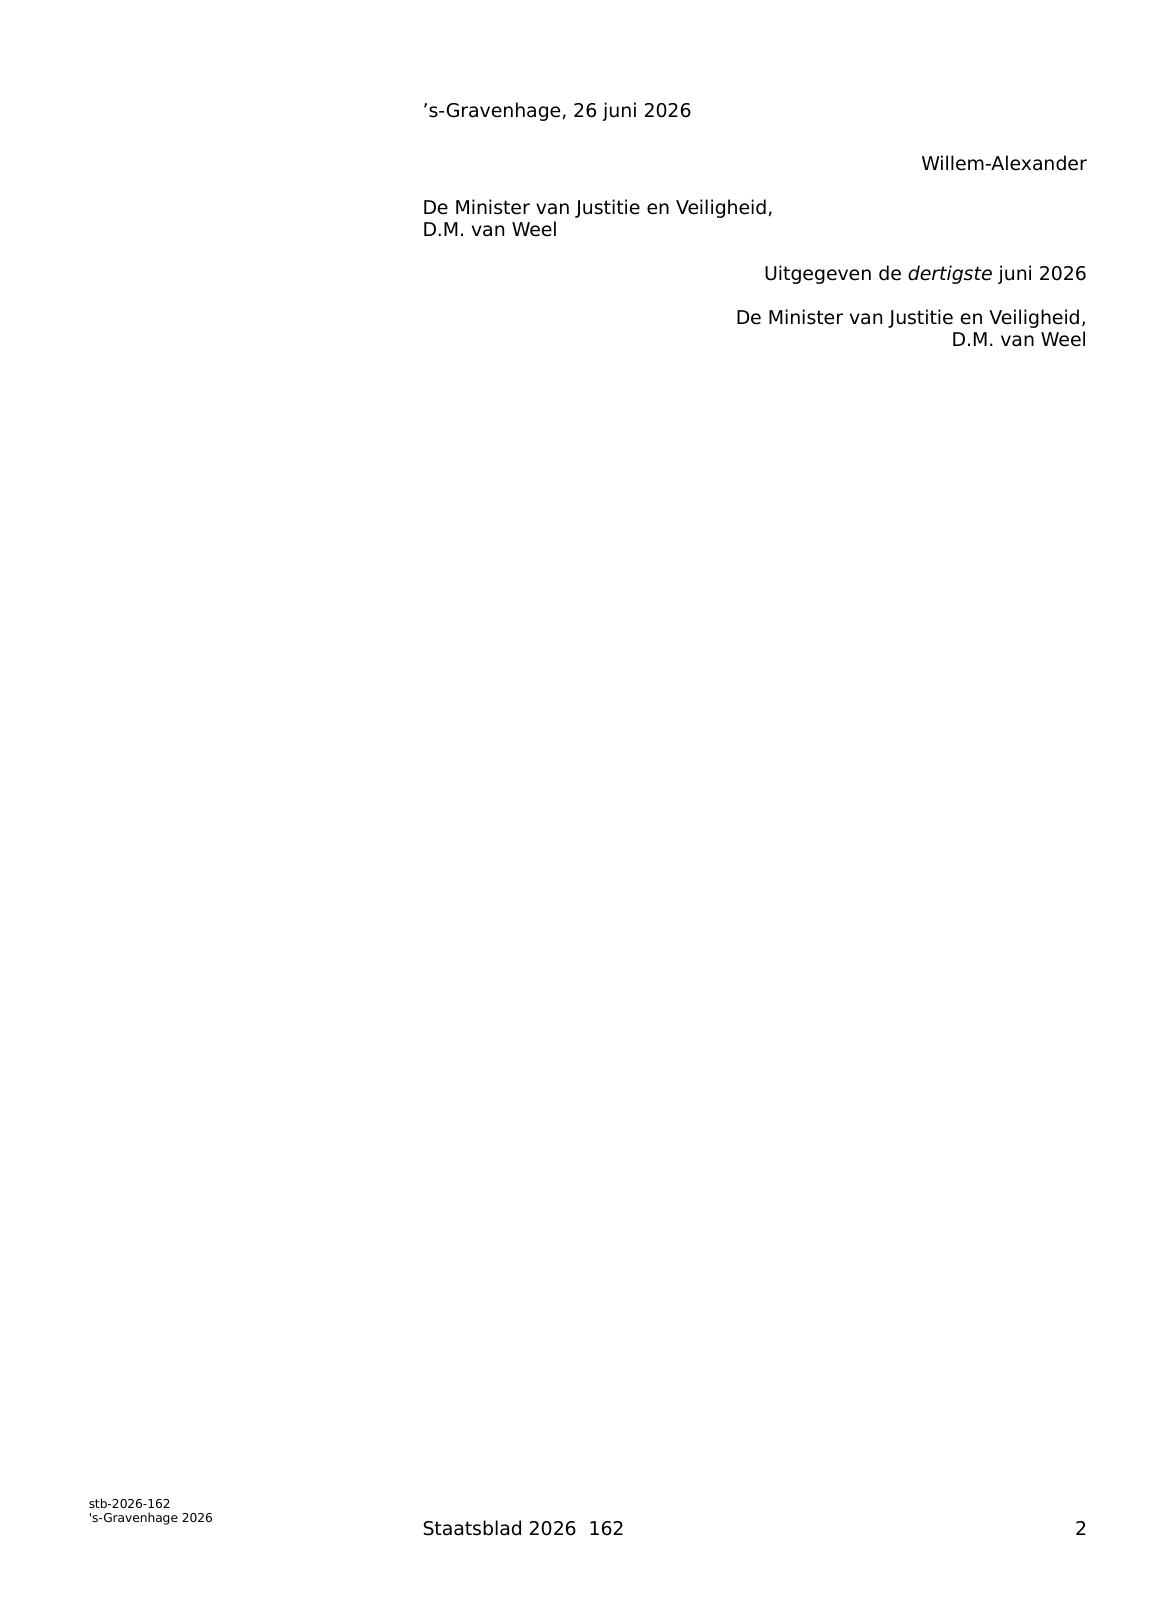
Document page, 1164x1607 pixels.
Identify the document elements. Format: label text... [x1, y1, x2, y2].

text ’s-Gravenhage, 26 juni 2026 [422, 100, 1087, 122]
text De Minister van Justitie en Veiligheid, D.M. van Weel [422, 197, 1087, 241]
text De Minister van Justitie en Veiligheid, D.M. van Weel [422, 307, 1087, 351]
text 's-Gravenhage 2026 [88, 1511, 323, 1525]
text stb-2026-162 [88, 1497, 323, 1511]
text Uitgegeven de dertigste juni 2026 [422, 263, 1087, 285]
text Willem-Alexander [422, 152, 1087, 174]
